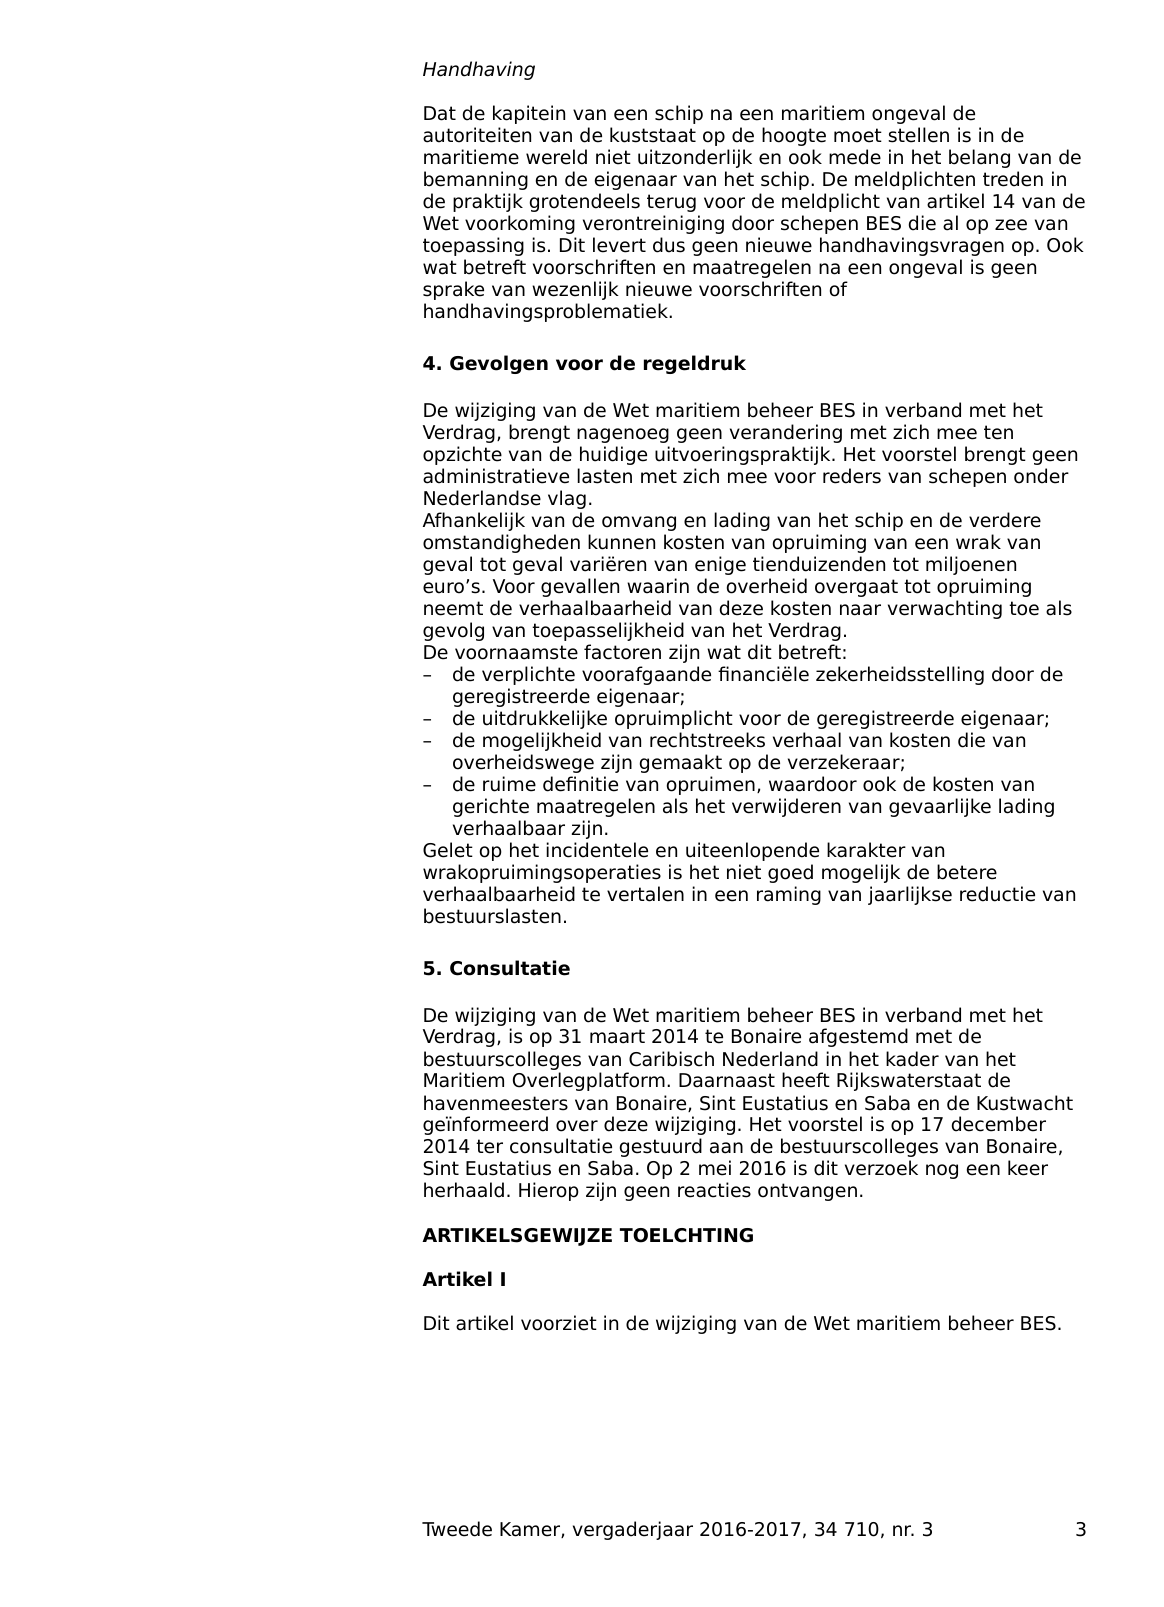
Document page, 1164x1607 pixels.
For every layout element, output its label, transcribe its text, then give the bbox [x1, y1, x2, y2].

text – de verplichte voorafgaande financiële zekerheidsstelling door de geregistreerde eigenaar; [422, 664, 1087, 708]
text De wijziging van de Wet maritiem beheer BES in verband met het Verdrag, is op 31 maart 2014 te Bonaire afgestemd met de bestuurscolleges van Caribisch Nederland in het kader van het Maritiem Overlegplatform. Daarnaast heeft Rijkswaterstaat de havenmeesters van Bonaire, Sint Eustatius en Saba en de Kustwacht geïnformeerd over deze wijziging. Het voorstel is op 17 december 2014 ter consultatie gestuurd aan de bestuurscolleges van Bonaire, Sint Eustatius en Saba. Op 2 mei 2016 is dit verzoek nog een keer herhaald. Hierop zijn geen reacties ontvangen. [422, 1004, 1087, 1202]
text – de ruime definitie van opruimen, waardoor ook de kosten van gerichte maatregelen als het verwijderen van gevaarlijke lading verhaalbaar zijn. [422, 774, 1087, 839]
text – de mogelijkheid van rechtstreeks verhaal van kosten die van overheidswege zijn gemaakt op de verzekeraar; [422, 730, 1087, 774]
text De voornaamste factoren zijn wat dit betreft: [422, 642, 1087, 664]
subtitle 4. Gevolgen voor de regeldruk [422, 353, 1087, 375]
subtitle ARTIKELSGEWIJZE TOELCHTING [422, 1224, 1087, 1246]
subtitle 5. Consultatie [422, 957, 1087, 979]
text De wijziging van de Wet maritiem beheer BES in verband met het Verdrag, brengt nagenoeg geen verandering met zich mee ten opzichte van de huidige uitvoeringspraktijk. Het voorstel brengt geen administratieve lasten met zich mee voor reders van schepen onder Nederlandse vlag. [422, 400, 1087, 510]
subtitle Handhaving [422, 59, 1087, 81]
text Dit artikel voorziet in de wijziging van de Wet maritiem beheer BES. [422, 1313, 1087, 1335]
subtitle Artikel I [422, 1269, 1087, 1291]
text Afhankelijk van de omvang en lading van het schip en de verdere omstandigheden kunnen kosten van opruiming van een wrak van geval tot geval variëren van enige tienduizenden tot miljoenen euro’s. Voor gevallen waarin de overheid overgaat tot opruiming neemt de verhaalbaarheid van deze kosten naar verwachting toe als gevolg van toepasselijkheid van het Verdrag. [422, 510, 1087, 642]
text Gelet op het incidentele en uiteenlopende karakter van wrakopruimingsoperaties is het niet goed mogelijk de betere verhaalbaarheid te vertalen in een raming van jaarlijkse reductie van bestuurslasten. [422, 839, 1087, 927]
text Dat de kapitein van een schip na een maritiem ongeval de autoriteiten van de kuststaat op de hoogte moet stellen is in de maritieme wereld niet uitzonderlijk en ook mede in het belang van de bemanning en de eigenaar van het schip. De meldplichten treden in de praktijk grotendeels terug voor de meldplicht van artikel 14 van de Wet voorkoming verontreiniging door schepen BES die al op zee van toepassing is. Dit levert dus geen nieuwe handhavingsvragen op. Ook wat betreft voorschriften en maatregelen na een ongeval is geen sprake van wezenlijk nieuwe voorschriften of handhavingsproblematiek. [422, 103, 1087, 323]
text – de uitdrukkelijke opruimplicht voor de geregistreerde eigenaar; [422, 708, 1087, 730]
